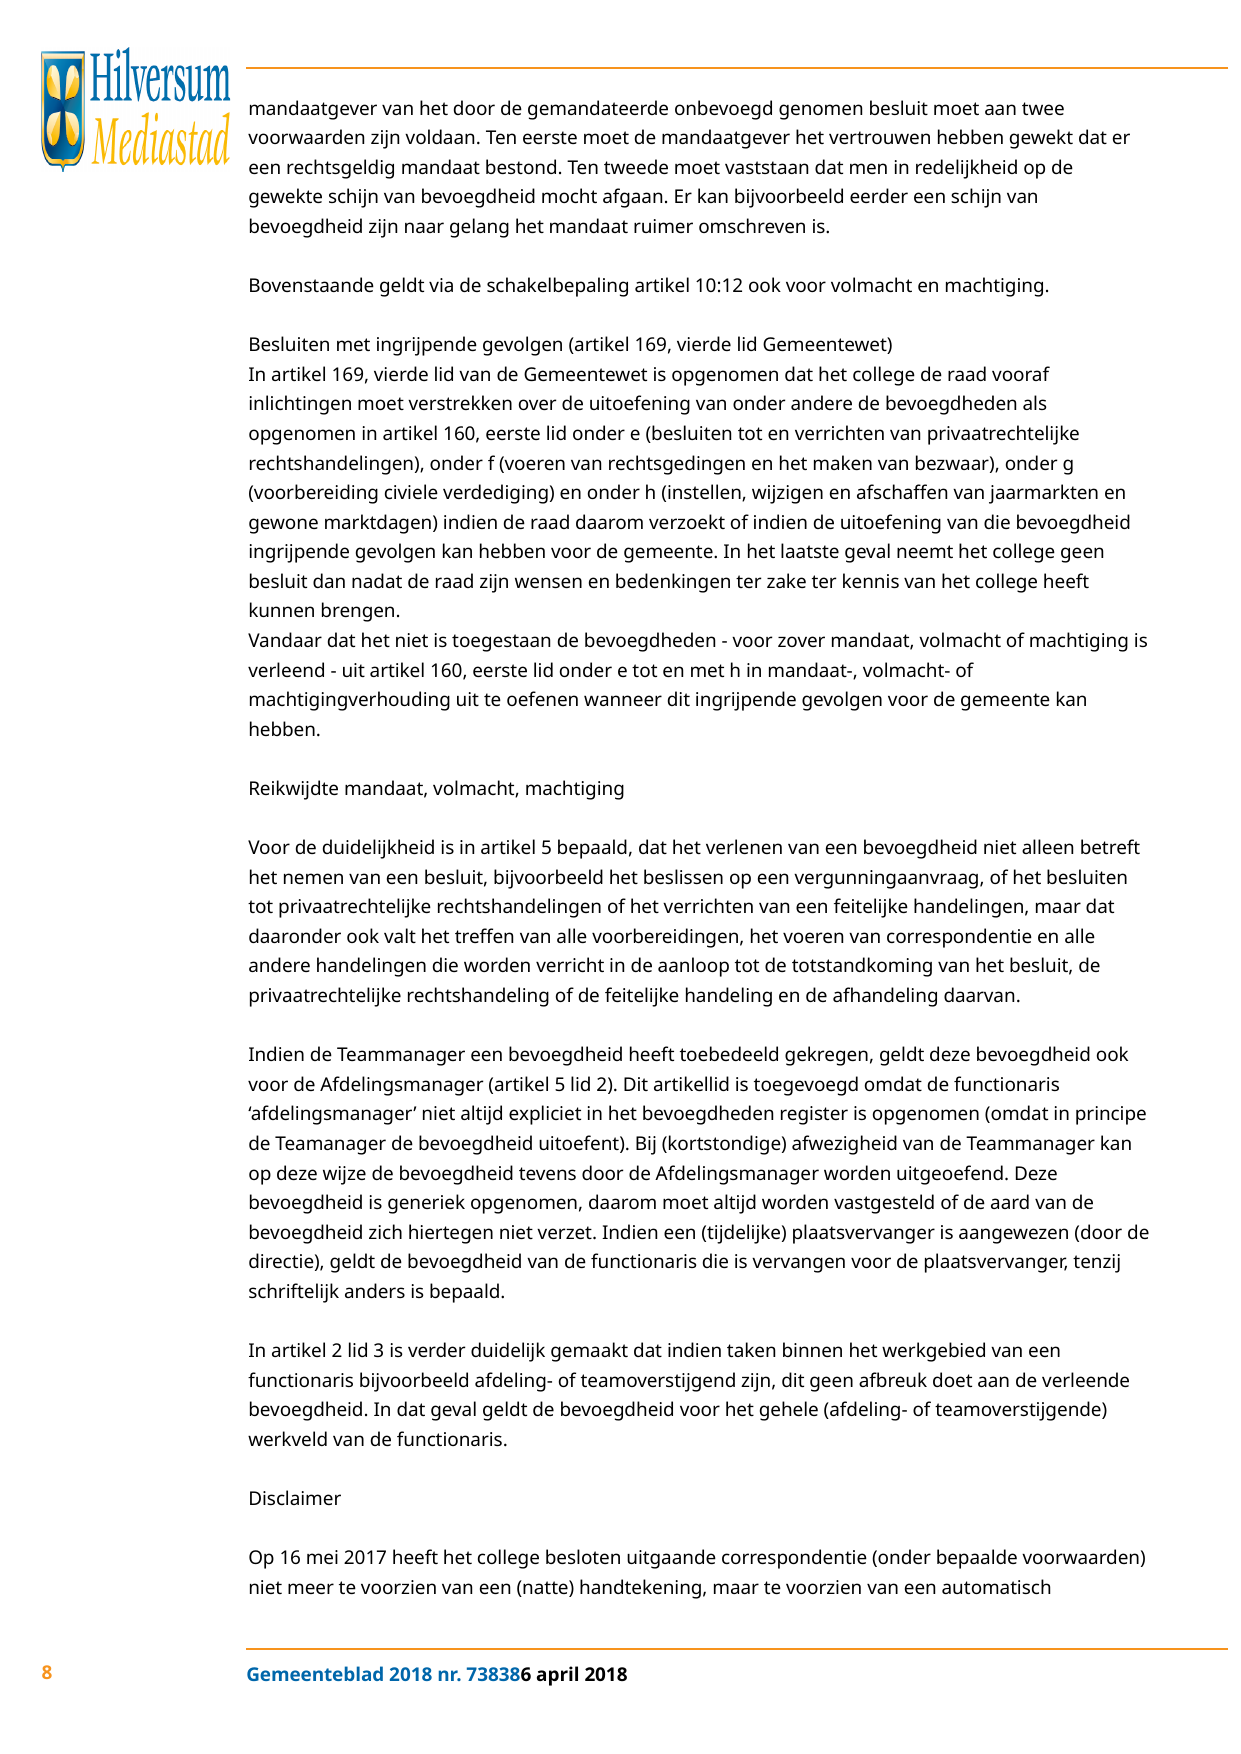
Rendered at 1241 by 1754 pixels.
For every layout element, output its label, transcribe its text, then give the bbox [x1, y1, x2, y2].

text Reikwijdte mandaat, volmacht, machtiging [248, 775, 1152, 801]
text Voor de duidelijkheid is in artikel 5 bepaald, dat het verlenen van een bevoegdheid niet alleen betreft het nemen van een besluit, bijvoorbeeld het beslissen op een vergunningaanvraag, of het besluiten tot privaatrechtelijke rechtshandelingen of het verrichten van een feitelijke handelingen, maar dat daaronder ook valt het treffen van alle voorbereidingen, het voeren van correspondentie en alle andere handelingen die worden verricht in de aanloop tot de totstandkoming van het besluit, de privaatrechtelijke rechtshandeling of de feitelijke handeling en de afhandeling daarvan. [248, 834, 1152, 1008]
text Op 16 mei 2017 heeft het college besloten uitgaande correspondentie (onder bepaalde voorwaarden) niet meer te voorzien van een (natte) handtekening, maar te voorzien van een automatisch [248, 1544, 1152, 1600]
text Disclaimer [248, 1485, 1152, 1511]
text Indien de Teammanager een bevoegdheid heeft toebedeeld gekregen, geldt deze bevoegdheid ook voor de Afdelingsmanager (artikel 5 lid 2). Dit artikellid is toegevoegd omdat de functionaris ‘afdelingsmanager’ niet altijd expliciet in het bevoegdheden register is opgenomen (omdat in principe de Teamanager de bevoegdheid uitoefent). Bij (kortstondige) afwezigheid van de Teammanager kan op deze wijze de bevoegdheid tevens door de Afdelingsmanager worden uitgeoefend. Deze bevoegdheid is generiek opgenomen, daarom moet altijd worden vastgesteld of de aard van de bevoegdheid zich hiertegen niet verzet. Indien een (tijdelijke) plaatsvervanger is aangewezen (door de directie), geldt de bevoegdheid van de functionaris die is vervangen voor de plaatsvervanger, tenzij schriftelijk anders is bepaald. [248, 1041, 1152, 1304]
text Vandaar dat het niet is toegestaan de bevoegdheden - voor zover mandaat, volmacht of machtiging is verleend - uit artikel 160, eerste lid onder e tot en met h in mandaat-, volmacht- of machtigingverhouding uit te oefenen wanneer dit ingrijpende gevolgen voor de gemeente kan hebben. [248, 627, 1152, 742]
picture [41, 47, 231, 172]
text In artikel 2 lid 3 is verder duidelijk gemaakt dat indien taken binnen het werkgebied van een functionaris bijvoorbeeld afdeling- of teamoverstijgend zijn, dit geen afbreuk doet aan de verleende bevoegdheid. In dat geval geldt de bevoegdheid voor het gehele (afdeling- of teamoverstijgende) werkveld van de functionaris. [248, 1337, 1152, 1452]
text Bovenstaande geldt via de schakelbepaling artikel 10:12 ook voor volmacht en machtiging. [248, 272, 1152, 298]
text mandaatgever van het door de gemandateerde onbevoegd genomen besluit moet aan twee voorwaarden zijn voldaan. Ten eerste moet de mandaatgever het vertrouwen hebben gewekt dat er een rechtsgeldig mandaat bestond. Ten tweede moet vaststaan dat men in redelijkheid op de gewekte schijn van bevoegdheid mocht afgaan. Er kan bijvoorbeeld eerder een schijn van bevoegdheid zijn naar gelang het mandaat ruimer omschreven is. [248, 95, 1152, 239]
text Besluiten met ingrijpende gevolgen (artikel 169, vierde lid Gemeentewet) [248, 331, 1152, 357]
text In artikel 169, vierde lid van de Gemeentewet is opgenomen dat het college de raad vooraf inlichtingen moet verstrekken over de uitoefening van onder andere de bevoegdheden als opgenomen in artikel 160, eerste lid onder e (besluiten tot en verrichten van privaatrechtelijke rechtshandelingen), onder f (voeren van rechtsgedingen en het maken van bezwaar), onder g (voorbereiding civiele verdediging) en onder h (instellen, wijzigen en afschaffen van jaarmarkten en gewone marktdagen) indien de raad daarom verzoekt of indien de uitoefening van die bevoegdheid ingrijpende gevolgen kan hebben voor de gemeente. In het laatste geval neemt het college geen besluit dan nadat de raad zijn wensen en bedenkingen ter zake ter kennis van het college heeft kunnen brengen. [248, 361, 1152, 623]
